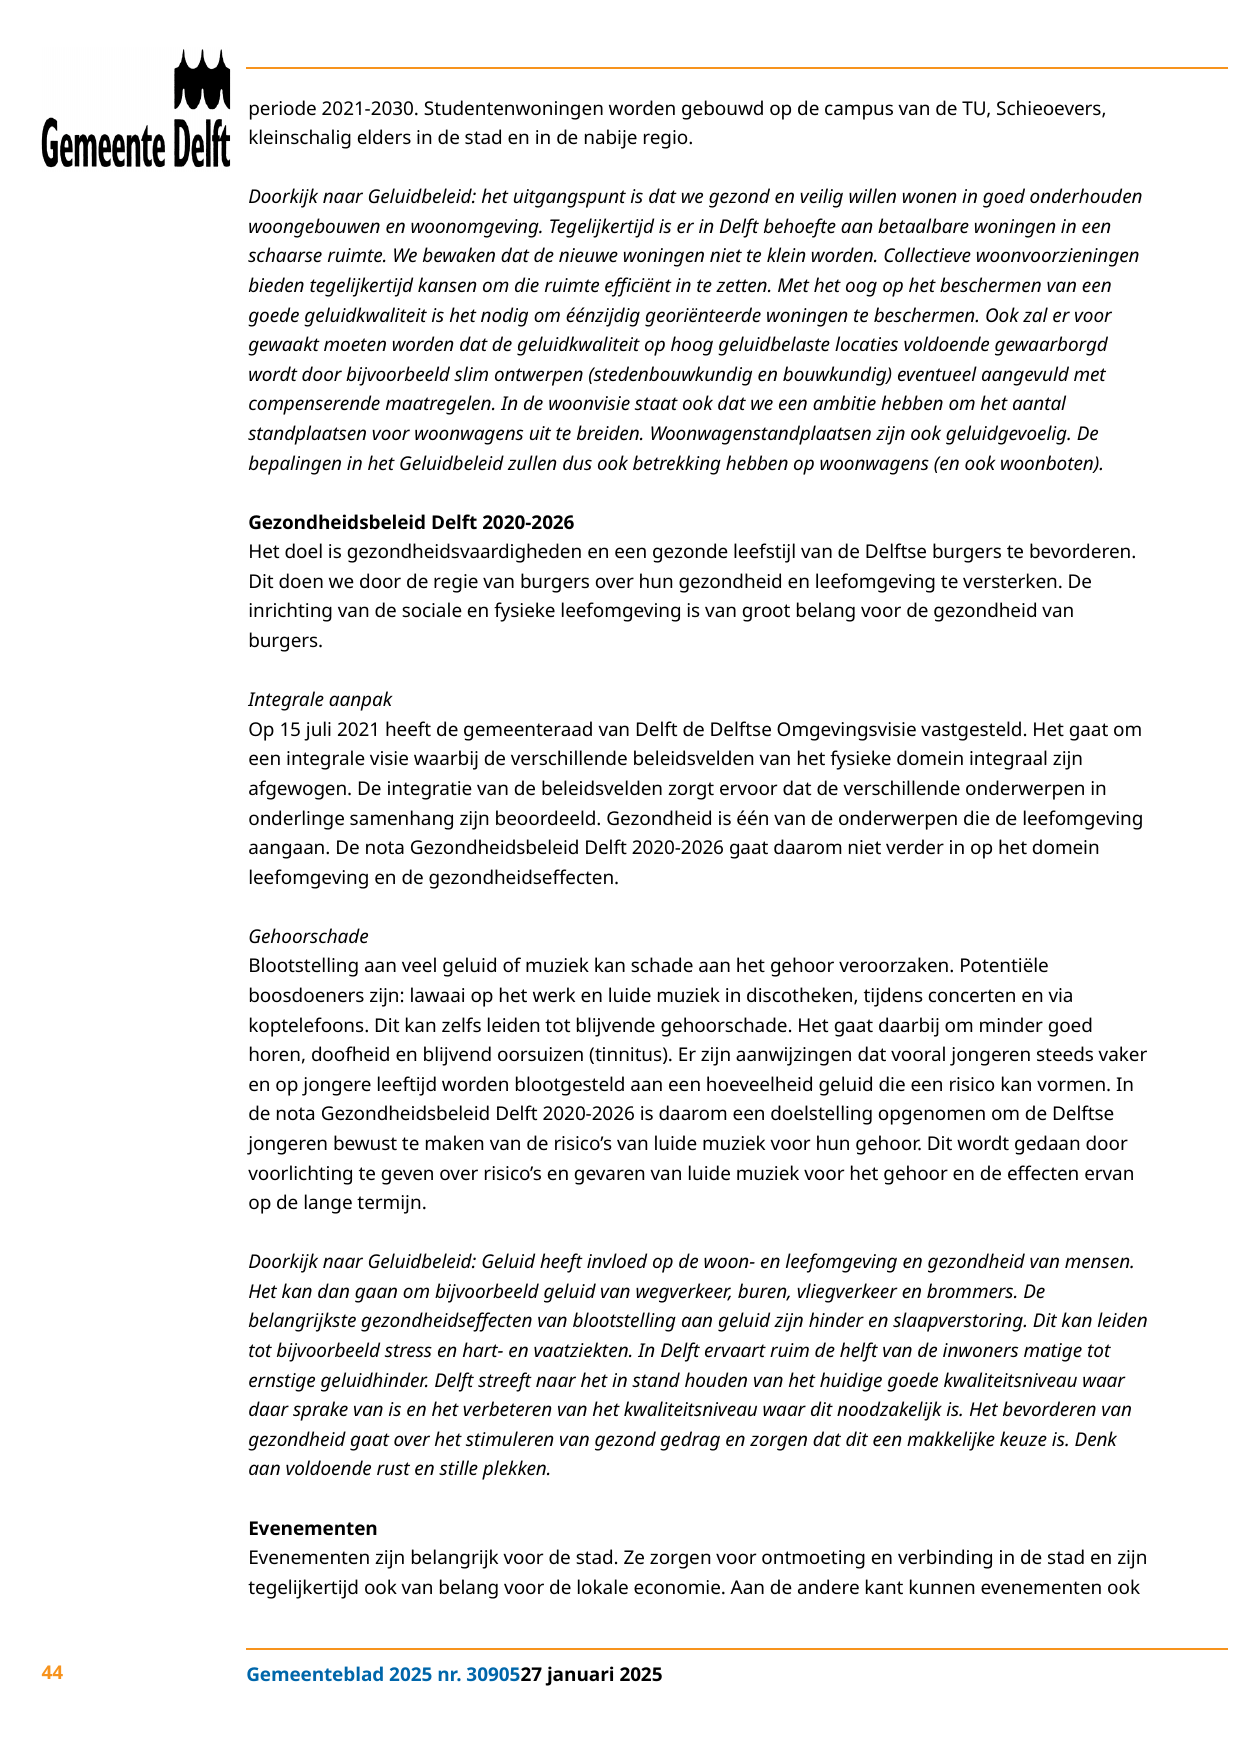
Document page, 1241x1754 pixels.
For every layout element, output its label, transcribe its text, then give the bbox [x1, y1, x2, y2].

text Evenementen [248, 1515, 1152, 1541]
text Evenementen zijn belangrijk voor de stad. Ze zorgen voor ontmoeting en verbinding in de stad en zijn tegelijkertijd ook van belang voor de lokale economie. Aan de andere kant kunnen evenementen ook [248, 1544, 1152, 1600]
text Integrale aanpak [248, 686, 1152, 712]
picture [41, 47, 231, 172]
text periode 2021-2030. Studentenwoningen worden gebouwd op de campus van de TU, Schieoevers, kleinschalig elders in de stad en in de nabije regio. [248, 95, 1152, 150]
text Op 15 juli 2021 heeft de gemeenteraad van Delft de Delftse Omgevingsvisie vastgesteld. Het gaat om een integrale visie waarbij de verschillende beleidsvelden van het fysieke domein integraal zijn afgewogen. De integratie van de beleidsvelden zorgt ervoor dat de verschillende onderwerpen in onderlinge samenhang zijn beoordeeld. Gezondheid is één van de onderwerpen die de leefomgeving aangaan. De nota Gezondheidsbeleid Delft 2020-2026 gaat daarom niet verder in op het domein leefomgeving en de gezondheidseffecten. [248, 716, 1152, 890]
text Het doel is gezondheidsvaardigheden en een gezonde leefstijl van de Delftse burgers te bevorderen. Dit doen we door de regie van burgers over hun gezondheid en leefomgeving te versterken. De inrichting van de sociale en fysieke leefomgeving is van groot belang voor de gezondheid van burgers. [248, 538, 1152, 653]
text Doorkijk naar Geluidbeleid: het uitgangspunt is dat we gezond en veilig willen wonen in goed onderhouden woongebouwen en woonomgeving. Tegelijkertijd is er in Delft behoefte aan betaalbare woningen in een schaarse ruimte. We bewaken dat de nieuwe woningen niet te klein worden. Collectieve woonvoorzieningen bieden tegelijkertijd kansen om die ruimte efficiënt in te zetten. Met het oog op het beschermen van een goede geluidkwaliteit is het nodig om éénzijdig georiënteerde woningen te beschermen. Ook zal er voor gewaakt moeten worden dat de geluidkwaliteit op hoog geluidbelaste locaties voldoende gewaarborgd wordt door bijvoorbeeld slim ontwerpen (stedenbouwkundig en bouwkundig) eventueel aangevuld met compenserende maatregelen. In de woonvisie staat ook dat we een ambitie hebben om het aantal standplaatsen voor woonwagens uit te breiden. Woonwagenstandplaatsen zijn ook geluidgevoelig. De bepalingen in het Geluidbeleid zullen dus ook betrekking hebben op woonwagens (en ook woonboten). [248, 183, 1152, 476]
text Blootstelling aan veel geluid of muziek kan schade aan het gehoor veroorzaken. Potentiële boosdoeners zijn: lawaai op het werk en luide muziek in discotheken, tijdens concerten en via koptelefoons. Dit kan zelfs leiden tot blijvende gehoorschade. Het gaat daarbij om minder goed horen, doofheid en blijvend oorsuizen (tinnitus). Er zijn aanwijzingen dat vooral jongeren steeds vaker en op jongere leeftijd worden blootgesteld aan een hoeveelheid geluid die een risico kan vormen. In de nota Gezondheidsbeleid Delft 2020-2026 is daarom een doelstelling opgenomen om de Delftse jongeren bewust te maken van de risico’s van luide muziek voor hun gehoor. Dit wordt gedaan door voorlichting te geven over risico’s en gevaren van luide muziek voor het gehoor en de effecten ervan op de lange termijn. [248, 953, 1152, 1215]
text Gehoorschade [248, 923, 1152, 949]
text Gezondheidsbeleid Delft 2020-2026 [248, 509, 1152, 535]
text Doorkijk naar Geluidbeleid: Geluid heeft invloed op de woon- en leefomgeving en gezondheid van mensen. Het kan dan gaan om bijvoorbeeld geluid van wegverkeer, buren, vliegverkeer en brommers. De belangrijkste gezondheidseffecten van blootstelling aan geluid zijn hinder en slaapverstoring. Dit kan leiden tot bijvoorbeeld stress en hart- en vaatziekten. In Delft ervaart ruim de helft van de inwoners matige tot ernstige geluidhinder. Delft streeft naar het in stand houden van het huidige goede kwaliteitsniveau waar daar sprake van is en het verbeteren van het kwaliteitsniveau waar dit noodzakelijk is. Het bevorderen van gezondheid gaat over het stimuleren van gezond gedrag en zorgen dat dit een makkelijke keuze is. Denk aan voldoende rust en stille plekken. [248, 1248, 1152, 1481]
